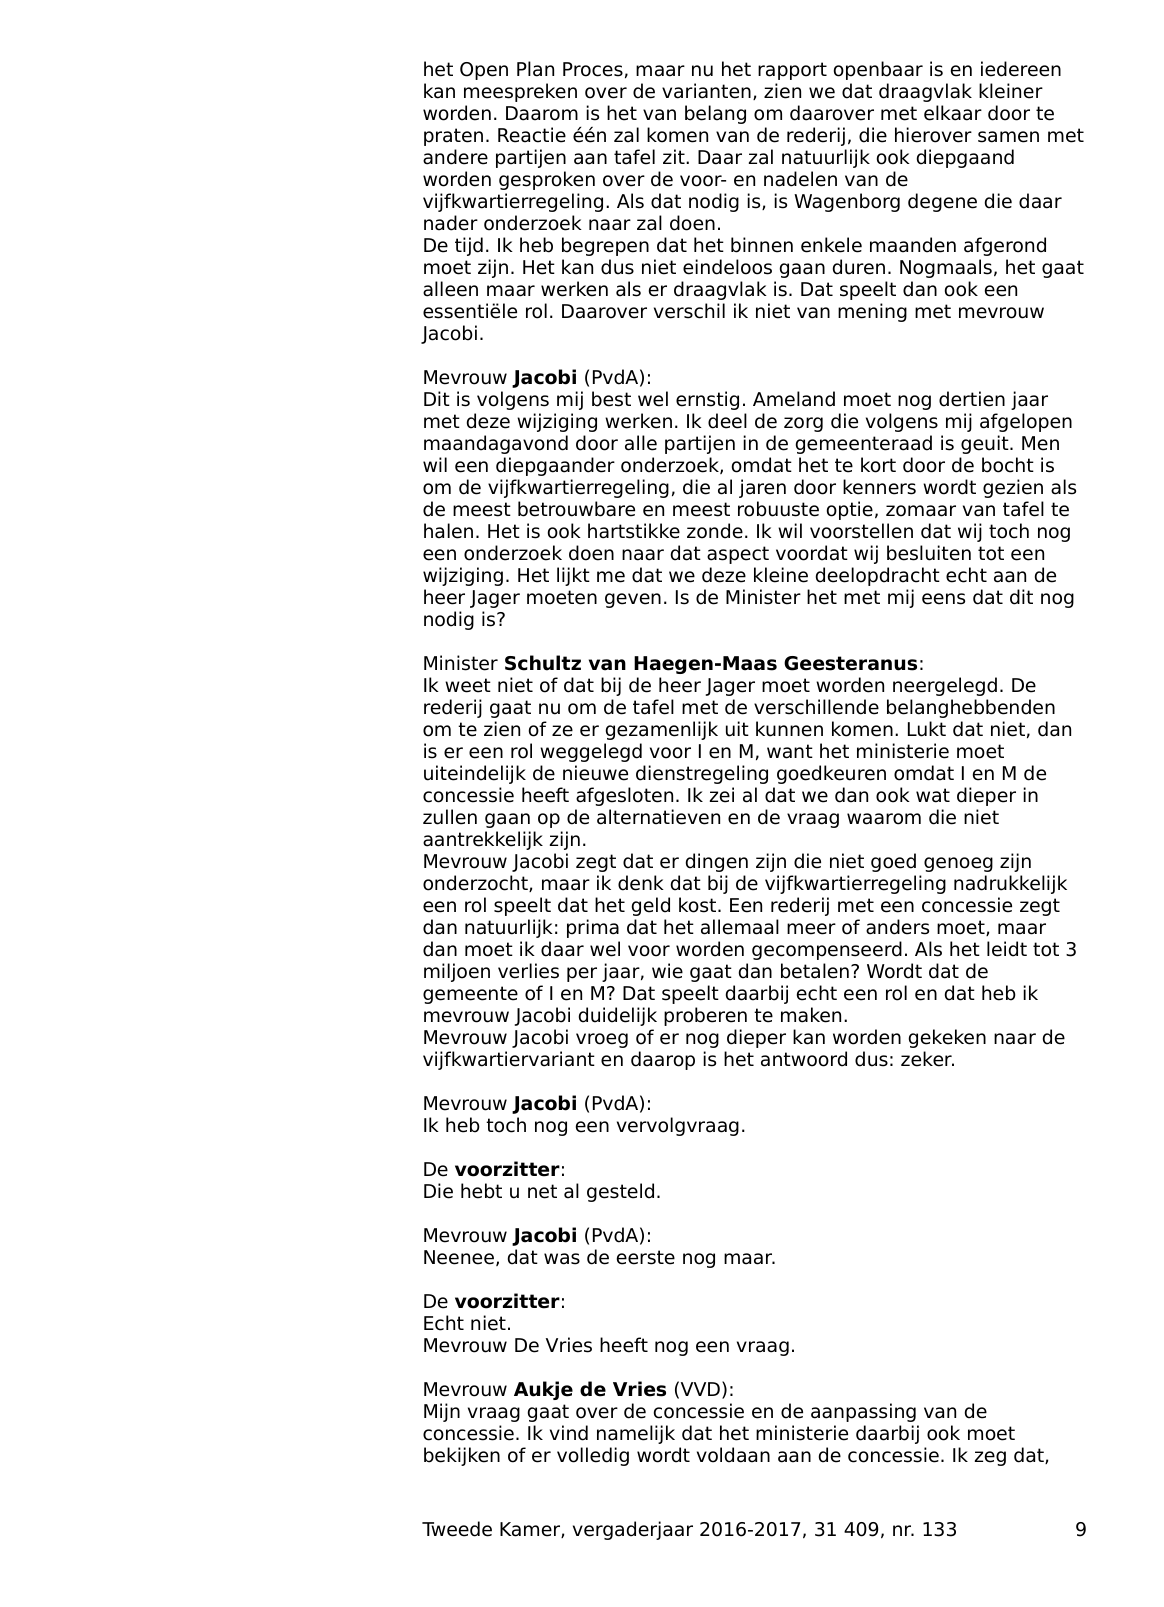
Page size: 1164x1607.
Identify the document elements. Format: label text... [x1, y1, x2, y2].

text Mevrouw Jacobi (PvdA): [422, 1225, 1087, 1247]
text Ik weet niet of dat bij de heer Jager moet worden neergelegd. De rederij gaat nu om de tafel met de verschillende belanghebbenden om te zien of ze er gezamenlijk uit kunnen komen. Lukt dat niet, dan is er een rol weggelegd voor I en M, want het ministerie moet uiteindelijk de nieuwe dienstregeling goedkeuren omdat I en M de concessie heeft afgesloten. Ik zei al dat we dan ook wat dieper in zullen gaan op de alternatieven en de vraag waarom die niet aantrekkelijk zijn. [422, 675, 1087, 851]
text De tijd. Ik heb begrepen dat het binnen enkele maanden afgerond moet zijn. Het kan dus niet eindeloos gaan duren. Nogmaals, het gaat alleen maar werken als er draagvlak is. Dat speelt dan ook een essentiële rol. Daarover verschil ik niet van mening met mevrouw Jacobi. [422, 235, 1087, 345]
text het Open Plan Proces, maar nu het rapport openbaar is en iedereen kan meespreken over de varianten, zien we dat draagvlak kleiner worden. Daarom is het van belang om daarover met elkaar door te praten. Reactie één zal komen van de rederij, die hierover samen met andere partijen aan tafel zit. Daar zal natuurlijk ook diepgaand worden gesproken over de voor- en nadelen van de vijfkwartierregeling. Als dat nodig is, is Wagenborg degene die daar nader onderzoek naar zal doen. [422, 59, 1087, 235]
text Mevrouw Jacobi (PvdA): [422, 367, 1087, 389]
text Die hebt u net al gesteld. [422, 1181, 1087, 1203]
text Minister Schultz van Haegen-Maas Geesteranus: [422, 653, 1087, 675]
text Ik heb toch nog een vervolgvraag. [422, 1115, 1087, 1137]
text De voorzitter: [422, 1159, 1087, 1181]
text De voorzitter: [422, 1291, 1087, 1313]
text Neenee, dat was de eerste nog maar. [422, 1247, 1087, 1269]
text Mevrouw Jacobi (PvdA): [422, 1093, 1087, 1115]
text Dit is volgens mij best wel ernstig. Ameland moet nog dertien jaar met deze wijziging werken. Ik deel de zorg die volgens mij afgelopen maandagavond door alle partijen in de gemeenteraad is geuit. Men wil een diepgaander onderzoek, omdat het te kort door de bocht is om de vijfkwartierregeling, die al jaren door kenners wordt gezien als de meest betrouwbare en meest robuuste optie, zomaar van tafel te halen. Het is ook hartstikke zonde. Ik wil voorstellen dat wij toch nog een onderzoek doen naar dat aspect voordat wij besluiten tot een wijziging. Het lijkt me dat we deze kleine deelopdracht echt aan de heer Jager moeten geven. Is de Minister het met mij eens dat dit nog nodig is? [422, 389, 1087, 631]
text Mijn vraag gaat over de concessie en de aanpassing van de concessie. Ik vind namelijk dat het ministerie daarbij ook moet bekijken of er volledig wordt voldaan aan de concessie. Ik zeg dat, [422, 1401, 1087, 1467]
text Mevrouw Jacobi vroeg of er nog dieper kan worden gekeken naar de vijfkwartiervariant en daarop is het antwoord dus: zeker. [422, 1027, 1087, 1071]
text Mevrouw Jacobi zegt dat er dingen zijn die niet goed genoeg zijn onderzocht, maar ik denk dat bij de vijfkwartierregeling nadrukkelijk een rol speelt dat het geld kost. Een rederij met een concessie zegt dan natuurlijk: prima dat het allemaal meer of anders moet, maar dan moet ik daar wel voor worden gecompenseerd. Als het leidt tot 3 miljoen verlies per jaar, wie gaat dan betalen? Wordt dat de gemeente of I en M? Dat speelt daarbij echt een rol en dat heb ik mevrouw Jacobi duidelijk proberen te maken. [422, 851, 1087, 1027]
text Echt niet. [422, 1313, 1087, 1335]
text Mevrouw De Vries heeft nog een vraag. [422, 1335, 1087, 1357]
text Mevrouw Aukje de Vries (VVD): [422, 1379, 1087, 1401]
